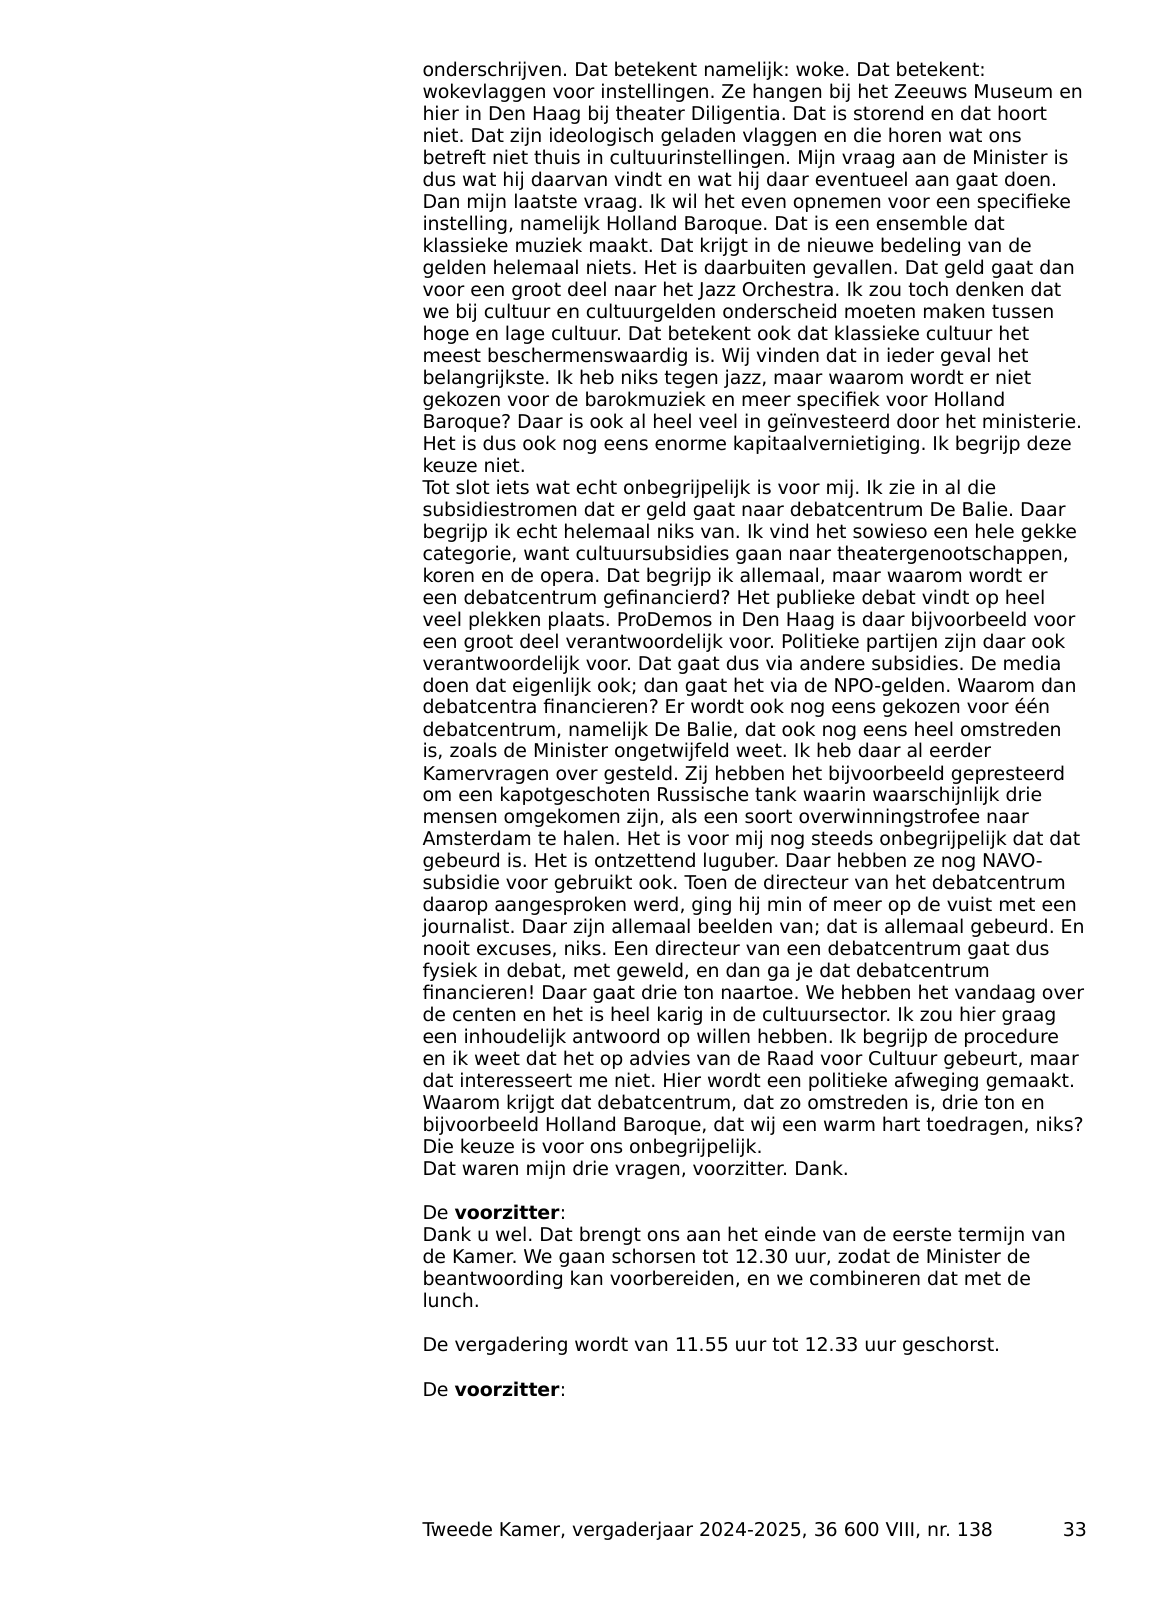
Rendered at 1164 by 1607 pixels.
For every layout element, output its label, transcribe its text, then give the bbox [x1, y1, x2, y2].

text De voorzitter: [422, 1378, 1087, 1400]
text Dan mijn laatste vraag. Ik wil het even opnemen voor een specifieke instelling, namelijk Holland Baroque. Dat is een ensemble dat klassieke muziek maakt. Dat krijgt in de nieuwe bedeling van de gelden helemaal niets. Het is daarbuiten gevallen. Dat geld gaat dan voor een groot deel naar het Jazz Orchestra. Ik zou toch denken dat we bij cultuur en cultuurgelden onderscheid moeten maken tussen hoge en lage cultuur. Dat betekent ook dat klassieke cultuur het meest beschermenswaardig is. Wij vinden dat in ieder geval het belangrijkste. Ik heb niks tegen jazz, maar waarom wordt er niet gekozen voor de barokmuziek en meer specifiek voor Holland Baroque? Daar is ook al heel veel in geïnvesteerd door het ministerie. Het is dus ook nog eens enorme kapitaalvernietiging. Ik begrijp deze keuze niet. [422, 191, 1087, 477]
text Tot slot iets wat echt onbegrijpelijk is voor mij. Ik zie in al die subsidiestromen dat er geld gaat naar debatcentrum De Balie. Daar begrijp ik echt helemaal niks van. Ik vind het sowieso een hele gekke categorie, want cultuursubsidies gaan naar theatergenootschappen, koren en de opera. Dat begrijp ik allemaal, maar waarom wordt er een debatcentrum gefinancierd? Het publieke debat vindt op heel veel plekken plaats. ProDemos in Den Haag is daar bijvoorbeeld voor een groot deel verantwoordelijk voor. Politieke partijen zijn daar ook verantwoordelijk voor. Dat gaat dus via andere subsidies. De media doen dat eigenlijk ook; dan gaat het via de NPO-gelden. Waarom dan debatcentra financieren? Er wordt ook nog eens gekozen voor één debatcentrum, namelijk De Balie, dat ook nog eens heel omstreden is, zoals de Minister ongetwijfeld weet. Ik heb daar al eerder Kamervragen over gesteld. Zij hebben het bijvoorbeeld gepresteerd om een kapotgeschoten Russische tank waarin waarschijnlijk drie mensen omgekomen zijn, als een soort overwinningstrofee naar Amsterdam te halen. Het is voor mij nog steeds onbegrijpelijk dat dat gebeurd is. Het is ontzettend luguber. Daar hebben ze nog NAVO-subsidie voor gebruikt ook. Toen de directeur van het debatcentrum daarop aangesproken werd, ging hij min of meer op de vuist met een journalist. Daar zijn allemaal beelden van; dat is allemaal gebeurd. En nooit excuses, niks. Een directeur van een debatcentrum gaat dus fysiek in debat, met geweld, en dan ga je dat debatcentrum financieren! Daar gaat drie ton naartoe. We hebben het vandaag over de centen en het is heel karig in de cultuursector. Ik zou hier graag een inhoudelijk antwoord op willen hebben. Ik begrijp de procedure en ik weet dat het op advies van de Raad voor Cultuur gebeurt, maar dat interesseert me niet. Hier wordt een politieke afweging gemaakt. Waarom krijgt dat debatcentrum, dat zo omstreden is, drie ton en bijvoorbeeld Holland Baroque, dat wij een warm hart toedragen, niks? Die keuze is voor ons onbegrijpelijk. [422, 477, 1087, 1158]
text Dank u wel. Dat brengt ons aan het einde van de eerste termijn van de Kamer. We gaan schorsen tot 12.30 uur, zodat de Minister de beantwoording kan voorbereiden, en we combineren dat met de lunch. [422, 1224, 1087, 1312]
text Dat waren mijn drie vragen, voorzitter. Dank. [422, 1158, 1087, 1180]
text De vergadering wordt van 11.55 uur tot 12.33 uur geschorst. [422, 1334, 1087, 1356]
text De voorzitter: [422, 1202, 1087, 1224]
text onderschrijven. Dat betekent namelijk: woke. Dat betekent: wokevlaggen voor instellingen. Ze hangen bij het Zeeuws Museum en hier in Den Haag bij theater Diligentia. Dat is storend en dat hoort niet. Dat zijn ideologisch geladen vlaggen en die horen wat ons betreft niet thuis in cultuurinstellingen. Mijn vraag aan de Minister is dus wat hij daarvan vindt en wat hij daar eventueel aan gaat doen. [422, 59, 1087, 191]
